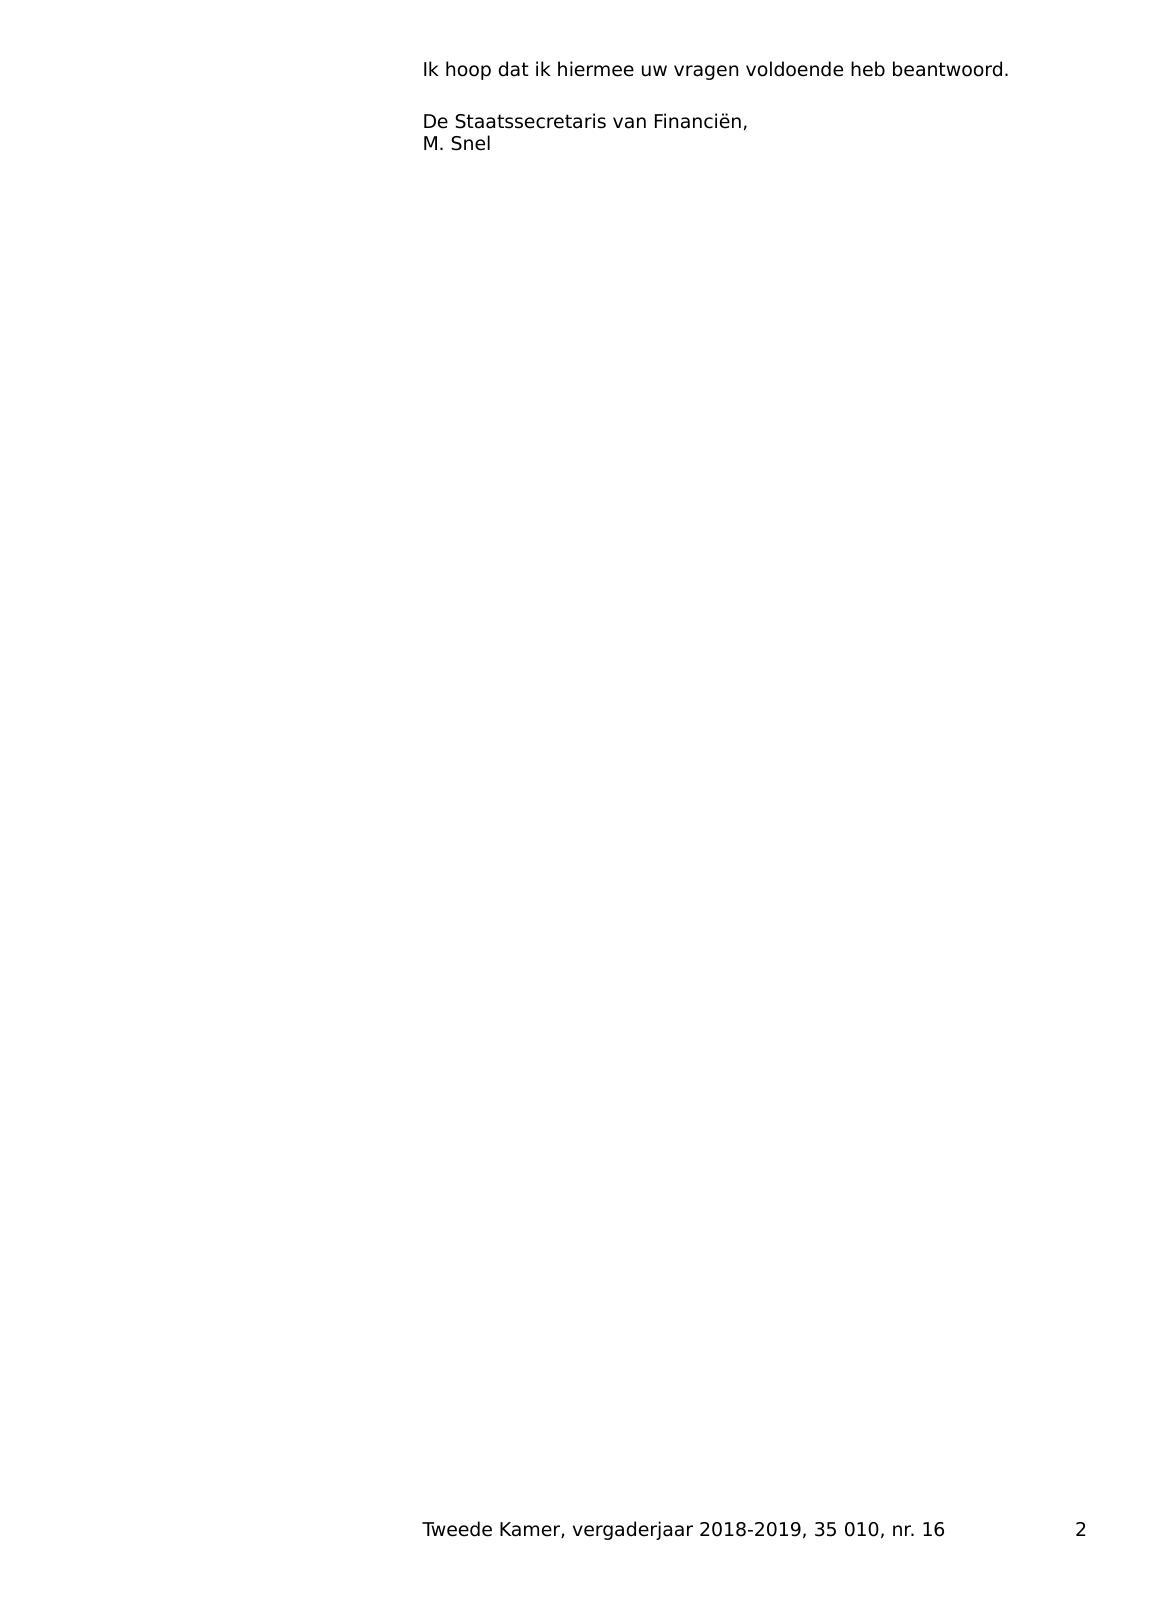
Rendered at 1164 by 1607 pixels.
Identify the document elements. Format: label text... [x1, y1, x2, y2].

text Ik hoop dat ik hiermee uw vragen voldoende heb beantwoord. [422, 59, 1087, 81]
text De Staatssecretaris van Financiën, M. Snel [422, 111, 1087, 155]
